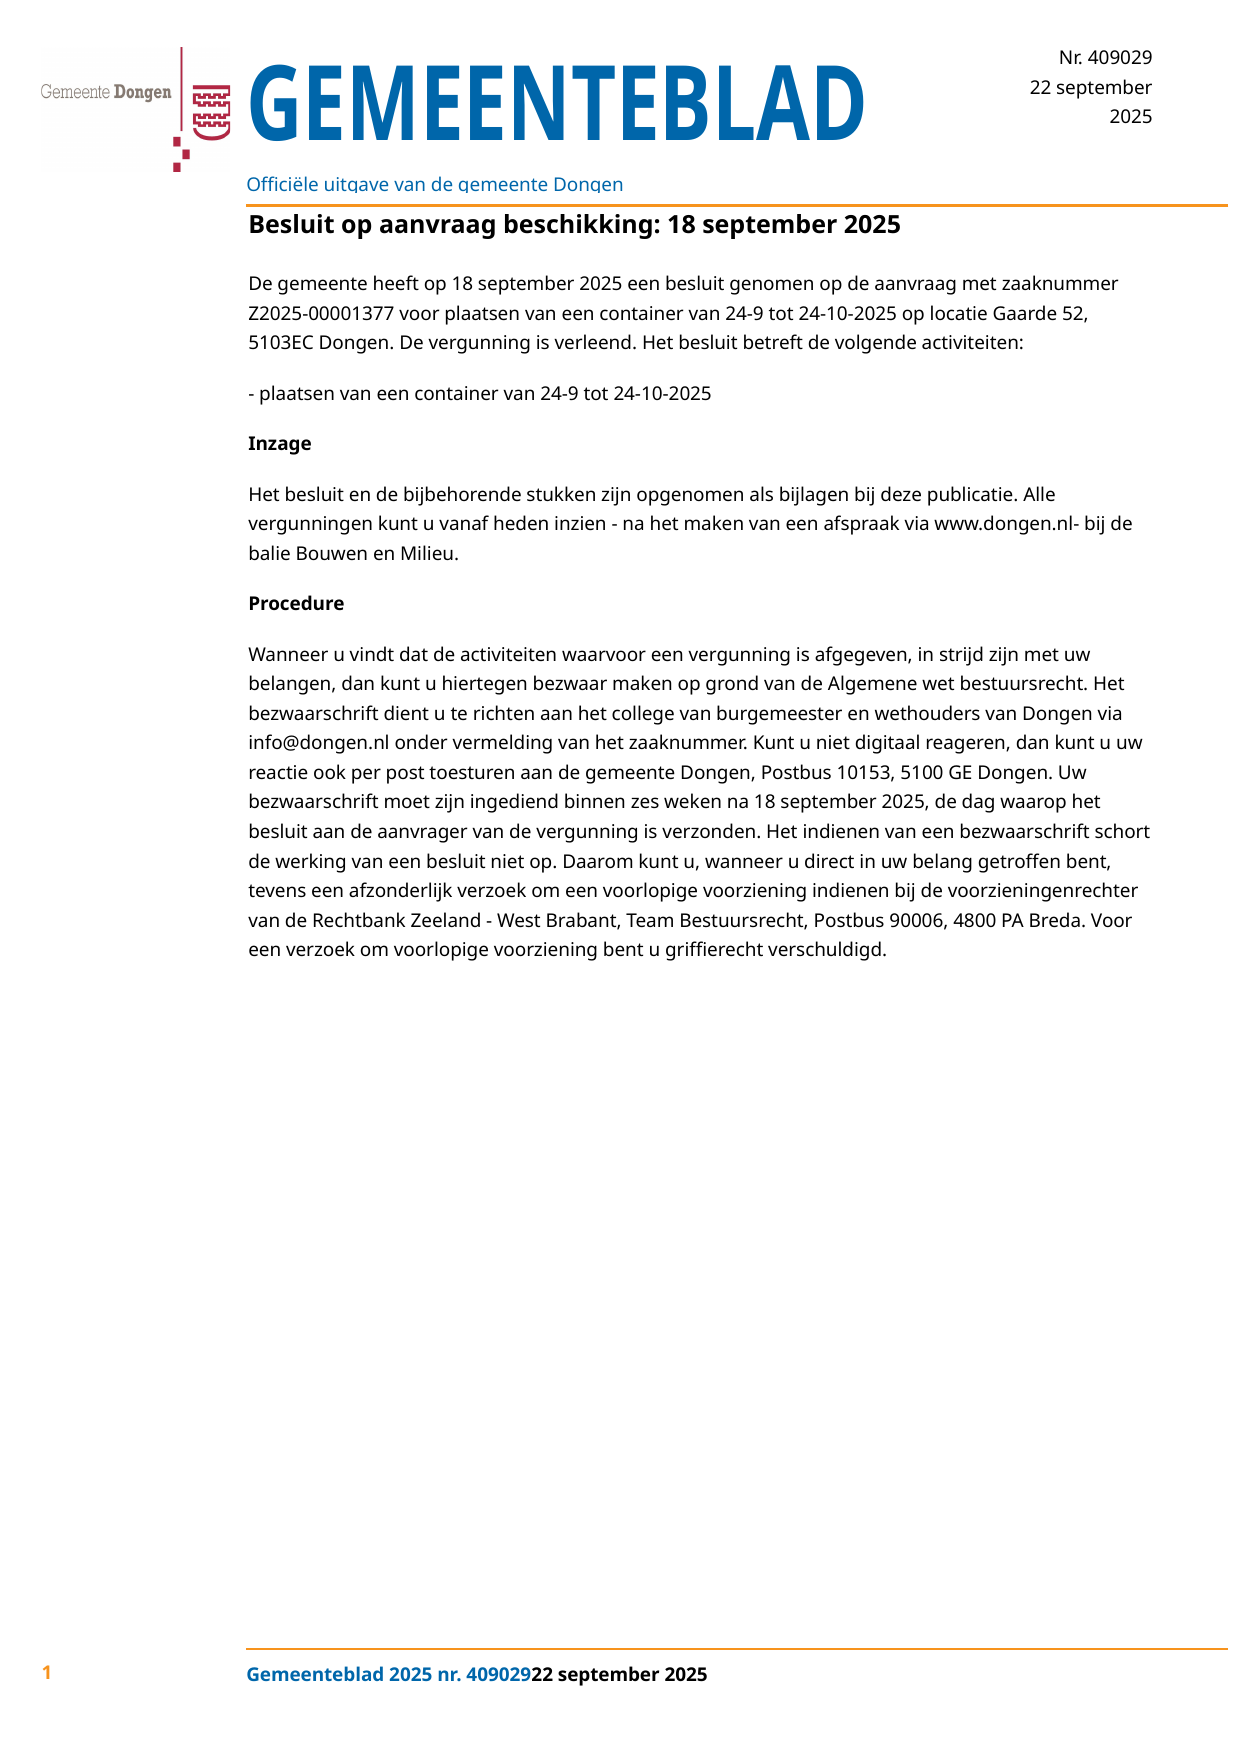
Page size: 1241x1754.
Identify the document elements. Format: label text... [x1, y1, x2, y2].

text Procedure [248, 590, 1152, 616]
text - plaatsen van een container van 24-9 tot 24-10-2025 [248, 380, 1152, 406]
picture [41, 47, 231, 172]
text Besluit op aanvraag beschikking: 18 september 2025 [248, 207, 1152, 241]
text Inzage [248, 430, 1152, 456]
text Wanneer u vindt dat de activiteiten waarvoor een vergunning is afgegeven, in strijd zijn met uw belangen, dan kunt u hiertegen bezwaar maken op grond van de Algemene wet bestuursrecht. Het bezwaarschrift dient u te richten aan het college van burgemeester en wethouders van Dongen via info@dongen.nl onder vermelding van het zaaknummer. Kunt u niet digitaal reageren, dan kunt u uw reactie ook per post toesturen aan de gemeente Dongen, Postbus 10153, 5100 GE Dongen. Uw bezwaarschrift moet zijn ingediend binnen zes weken na 18 september 2025, de dag waarop het besluit aan de aanvrager van de vergunning is verzonden. Het indienen van een bezwaarschrift schort de werking van een besluit niet op. Daarom kunt u, wanneer u direct in uw belang getroffen bent, tevens een afzonderlijk verzoek om een voorlopige voorziening indienen bij de voorzieningenrechter van de Rechtbank Zeeland - West Brabant, Team Bestuursrecht, Postbus 90006, 4800 PA Breda. Voor een verzoek om voorlopige voorziening bent u griffierecht verschuldigd. [248, 641, 1152, 962]
text De gemeente heeft op 18 september 2025 een besluit genomen op de aanvraag met zaaknummer Z2025-00001377 voor plaatsen van een container van 24-9 tot 24-10-2025 op locatie Gaarde 52, 5103EC Dongen. De vergunning is verleend. Het besluit betreft de volgende activiteiten: [248, 270, 1152, 355]
text Het besluit en de bijbehorende stukken zijn opgenomen als bijlagen bij deze publicatie. Alle vergunningen kunt u vanaf heden inzien - na het maken van een afspraak via www.dongen.nl- bij de balie Bouwen en Milieu. [248, 481, 1152, 566]
